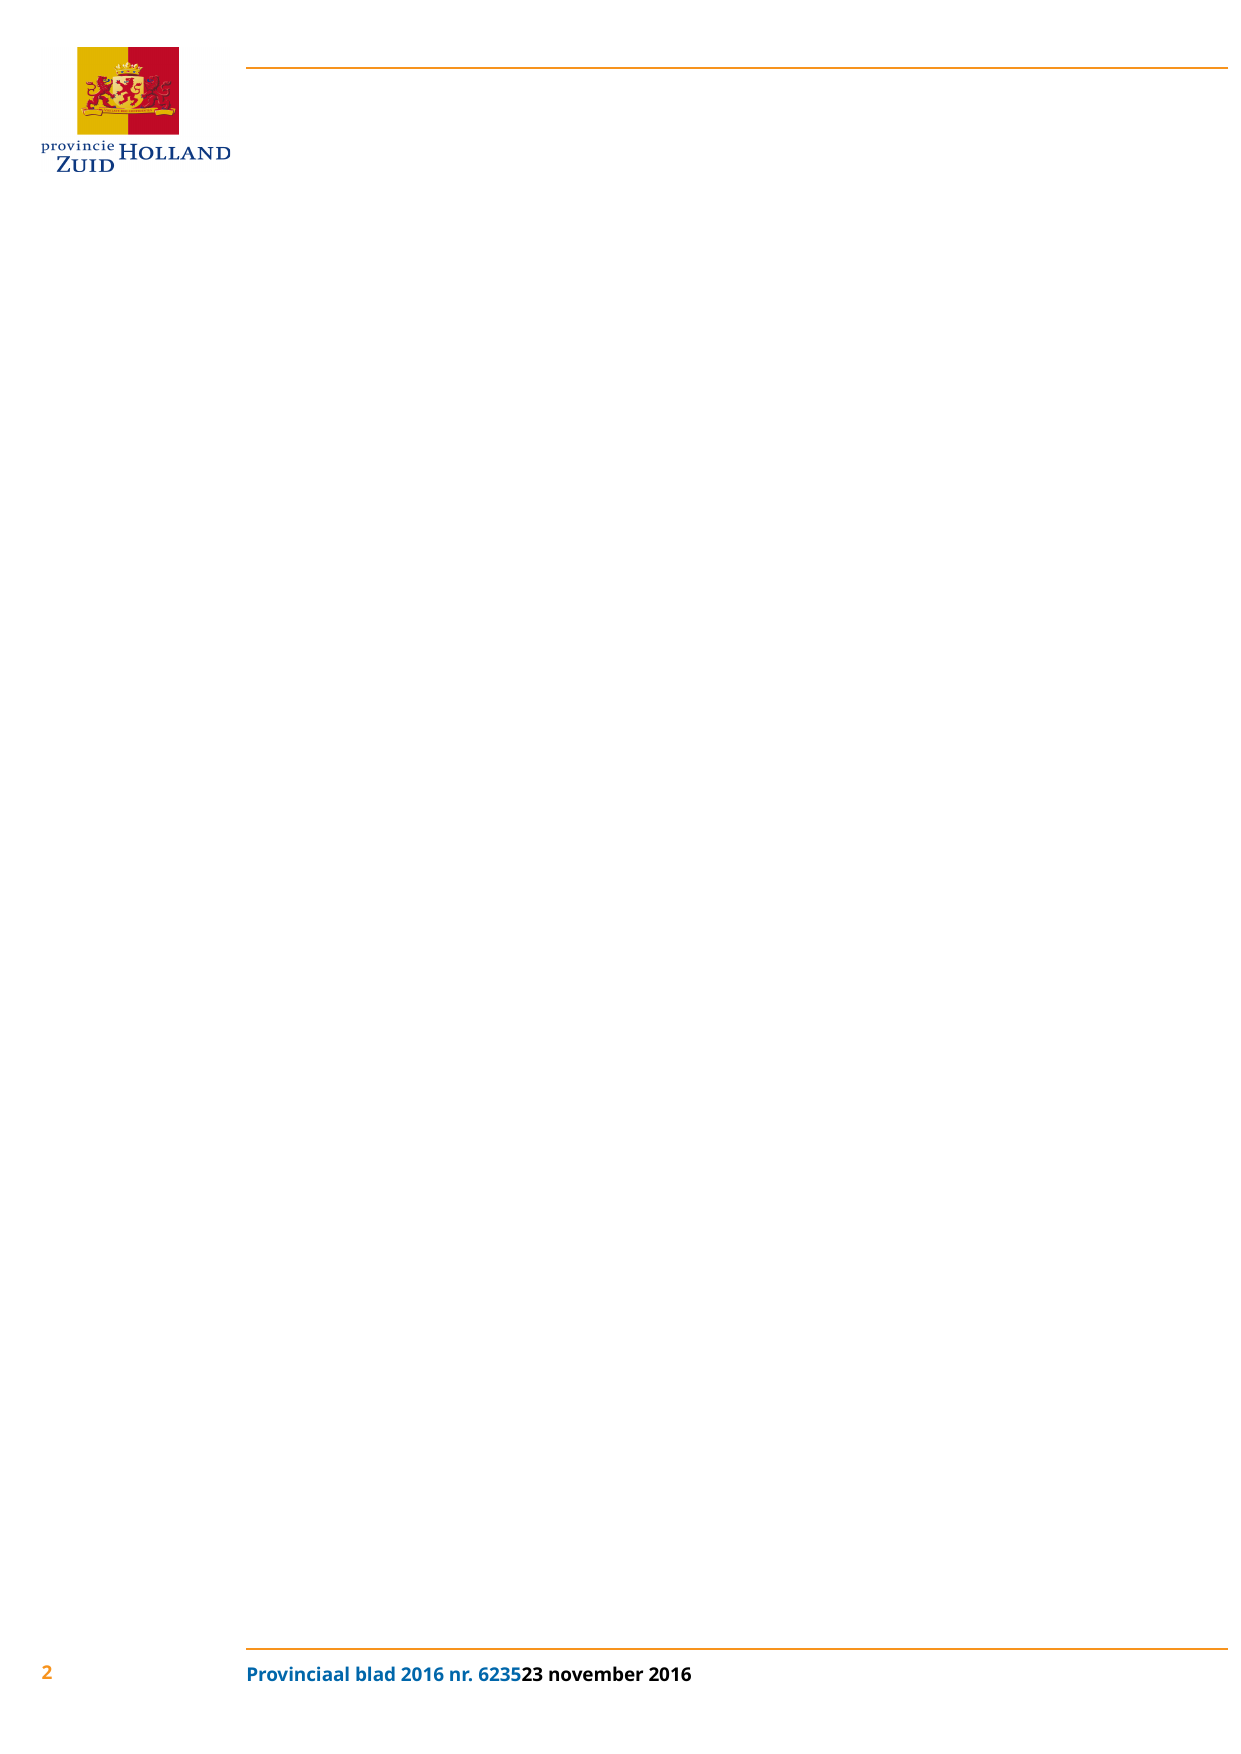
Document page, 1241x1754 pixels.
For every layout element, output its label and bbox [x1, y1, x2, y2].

picture [41, 47, 231, 172]
